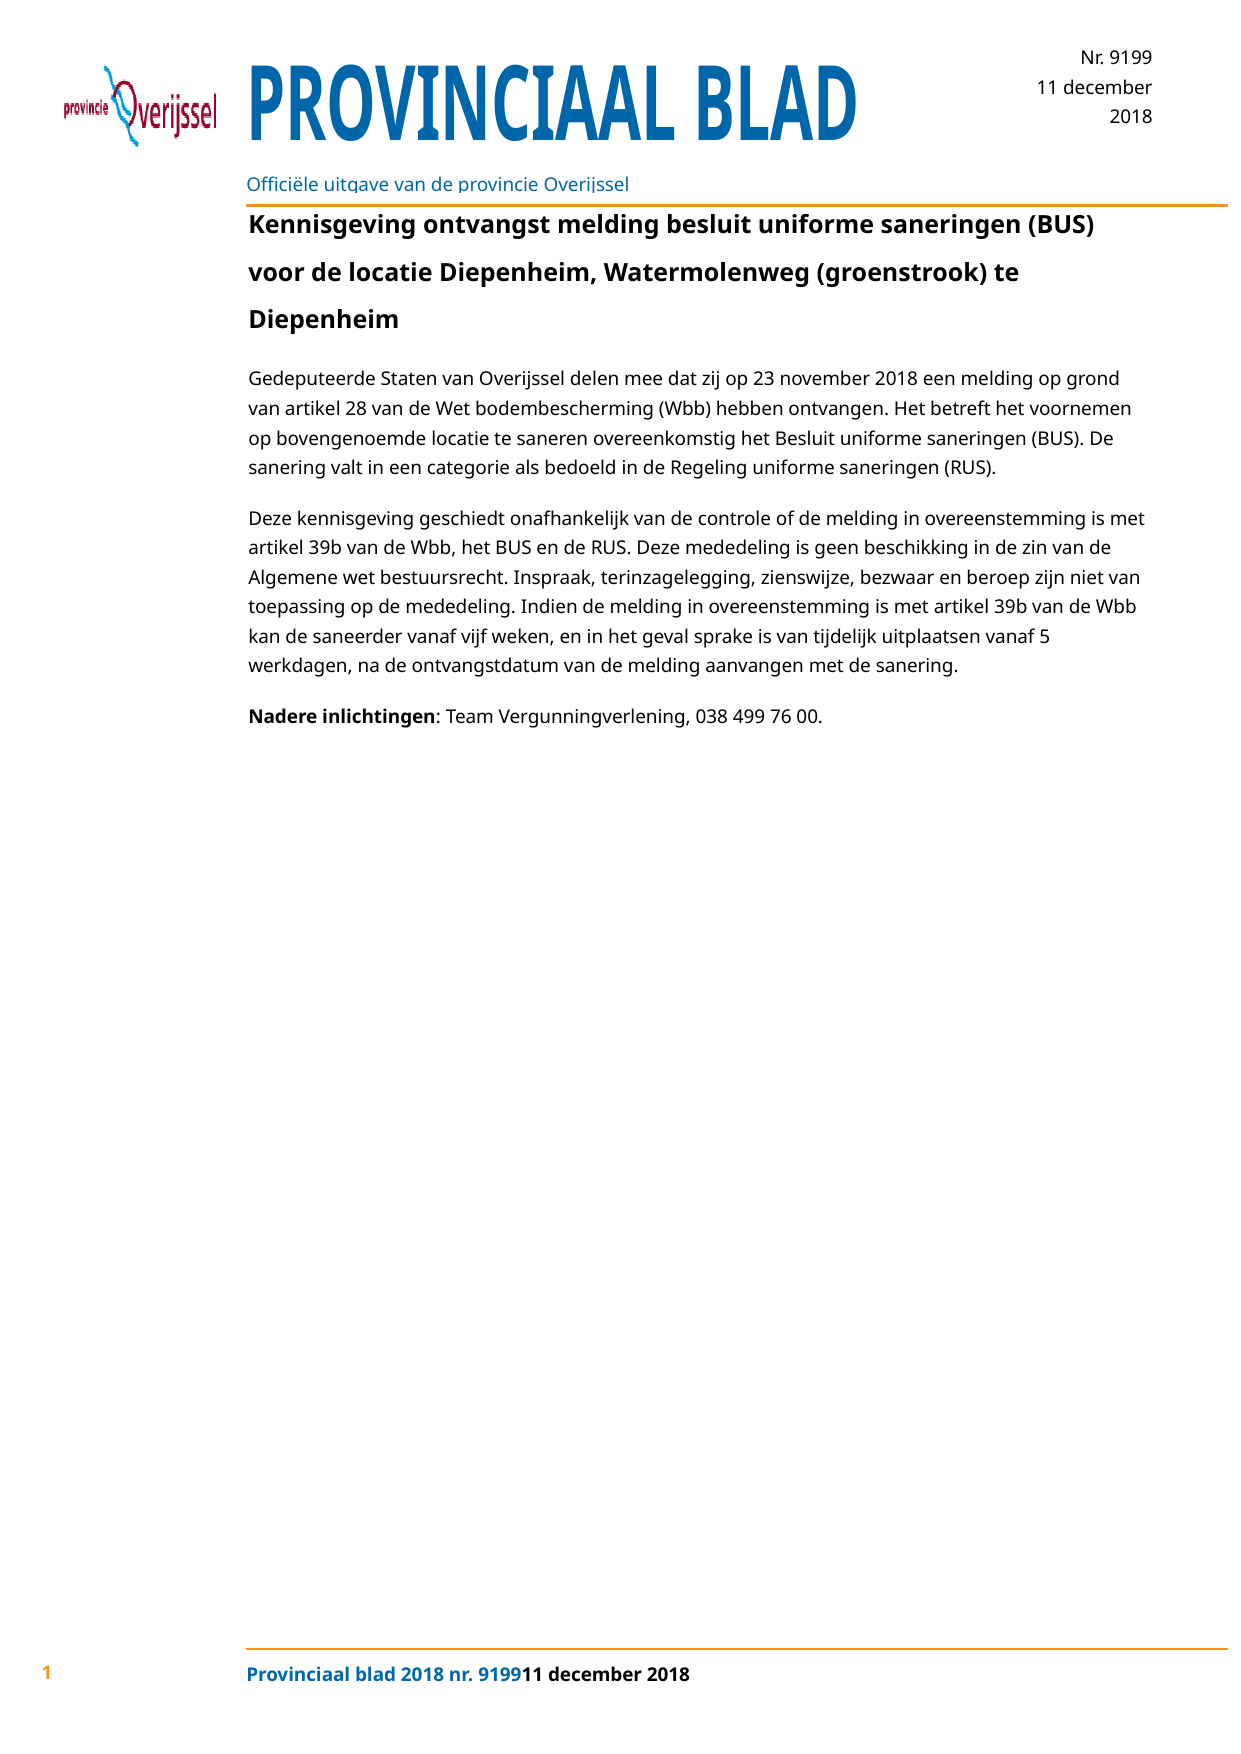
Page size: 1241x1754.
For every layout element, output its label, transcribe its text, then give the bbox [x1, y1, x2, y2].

picture [41, 47, 231, 172]
text Nadere inlichtingen: Team Vergunningverlening, 038 499 76 00. [248, 703, 1152, 729]
text Deze kennisgeving geschiedt onafhankelijk van de controle of de melding in overeenstemming is met artikel 39b van de Wbb, het BUS en de RUS. Deze mededeling is geen beschikking in de zin van de Algemene wet bestuursrecht. Inspraak, terinzagelegging, zienswijze, bezwaar en beroep zijn niet van toepassing op de mededeling. Indien de melding in overeenstemming is met artikel 39b van de Wbb kan de saneerder vanaf vijf weken, en in het geval sprake is van tijdelijk uitplaatsen vanaf 5 werkdagen, na de ontvangstdatum van de melding aanvangen met de sanering. [248, 505, 1152, 678]
text Kennisgeving ontvangst melding besluit uniforme saneringen (BUS) voor de locatie Diepenheim, Watermolenweg (groenstrook) te Diepenheim [248, 207, 1152, 336]
text Gedeputeerde Staten van Overijssel delen mee dat zij op 23 november 2018 een melding op grond van artikel 28 van de Wet bodembescherming (Wbb) hebben ontvangen. Het betreft het voornemen op bovengenoemde locatie te saneren overeenkomstig het Besluit uniforme saneringen (BUS). De sanering valt in een categorie als bedoeld in de Regeling uniforme saneringen (RUS). [248, 366, 1152, 480]
